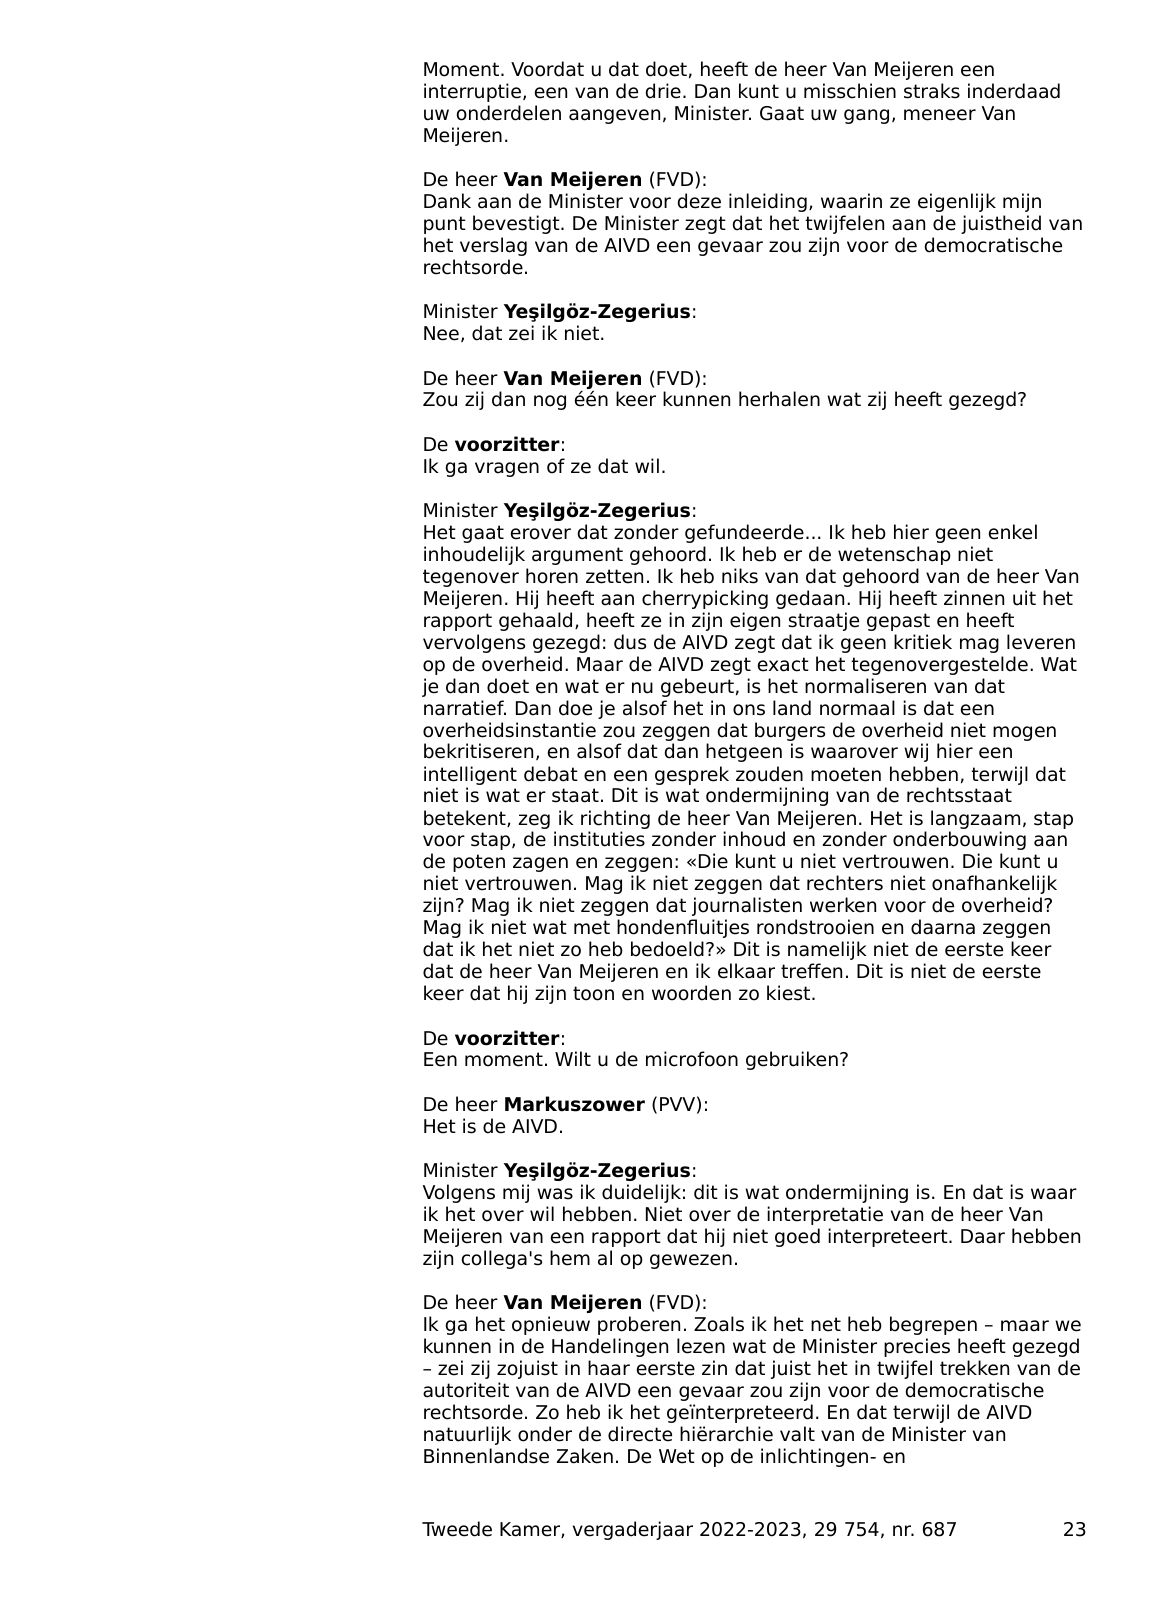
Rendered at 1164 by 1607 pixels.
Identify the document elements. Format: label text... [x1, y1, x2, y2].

text Nee, dat zei ik niet. [422, 323, 1087, 345]
text Een moment. Wilt u de microfoon gebruiken? [422, 1049, 1087, 1071]
text Minister Yeşilgöz-Zegerius: [422, 500, 1087, 522]
text Moment. Voordat u dat doet, heeft de heer Van Meijeren een interruptie, een van de drie. Dan kunt u misschien straks inderdaad uw onderdelen aangeven, Minister. Gaat uw gang, meneer Van Meijeren. [422, 59, 1087, 147]
text De heer Markuszower (PVV): [422, 1093, 1087, 1116]
text De heer Van Meijeren (FVD): [422, 367, 1087, 389]
text Het is de AIVD. [422, 1116, 1087, 1137]
text Dank aan de Minister voor deze inleiding, waarin ze eigenlijk mijn punt bevestigt. De Minister zegt dat het twijfelen aan de juistheid van het verslag van de AIVD een gevaar zou zijn voor de democratische rechtsorde. [422, 191, 1087, 279]
text Volgens mij was ik duidelijk: dit is wat ondermijning is. En dat is waar ik het over wil hebben. Niet over de interpretatie van de heer Van Meijeren van een rapport dat hij niet goed interpreteert. Daar hebben zijn collega's hem al op gewezen. [422, 1182, 1087, 1269]
text Ik ga vragen of ze dat wil. [422, 456, 1087, 477]
text De heer Van Meijeren (FVD): [422, 169, 1087, 191]
text Zou zij dan nog één keer kunnen herhalen wat zij heeft gezegd? [422, 389, 1087, 411]
text Ik ga het opnieuw proberen. Zoals ik het net heb begrepen – maar we kunnen in de Handelingen lezen wat de Minister precies heeft gezegd – zei zij zojuist in haar eerste zin dat juist het in twijfel trekken van de autoriteit van de AIVD een gevaar zou zijn voor de democratische rechtsorde. Zo heb ik het geïnterpreteerd. En dat terwijl de AIVD natuurlijk onder de directe hiërarchie valt van de Minister van Binnenlandse Zaken. De Wet op de inlichtingen- en [422, 1314, 1087, 1468]
text Minister Yeşilgöz-Zegerius: [422, 1160, 1087, 1182]
text De voorzitter: [422, 1027, 1087, 1049]
text Minister Yeşilgöz-Zegerius: [422, 301, 1087, 323]
text De heer Van Meijeren (FVD): [422, 1292, 1087, 1314]
text Het gaat erover dat zonder gefundeerde... Ik heb hier geen enkel inhoudelijk argument gehoord. Ik heb er de wetenschap niet tegenover horen zetten. Ik heb niks van dat gehoord van de heer Van Meijeren. Hij heeft aan cherrypicking gedaan. Hij heeft zinnen uit het rapport gehaald, heeft ze in zijn eigen straatje gepast en heeft vervolgens gezegd: dus de AIVD zegt dat ik geen kritiek mag leveren op de overheid. Maar de AIVD zegt exact het tegenovergestelde. Wat je dan doet en wat er nu gebeurt, is het normaliseren van dat narratief. Dan doe je alsof het in ons land normaal is dat een overheidsinstantie zou zeggen dat burgers de overheid niet mogen bekritiseren, en alsof dat dan hetgeen is waarover wij hier een intelligent debat en een gesprek zouden moeten hebben, terwijl dat niet is wat er staat. Dit is wat ondermijning van de rechtsstaat betekent, zeg ik richting de heer Van Meijeren. Het is langzaam, stap voor stap, de instituties zonder inhoud en zonder onderbouwing aan de poten zagen en zeggen: «Die kunt u niet vertrouwen. Die kunt u niet vertrouwen. Mag ik niet zeggen dat rechters niet onafhankelijk zijn? Mag ik niet zeggen dat journalisten werken voor de overheid? Mag ik niet wat met hondenfluitjes rondstrooien en daarna zeggen dat ik het niet zo heb bedoeld?» Dit is namelijk niet de eerste keer dat de heer Van Meijeren en ik elkaar treffen. Dit is niet de eerste keer dat hij zijn toon en woorden zo kiest. [422, 522, 1087, 1005]
text De voorzitter: [422, 433, 1087, 456]
